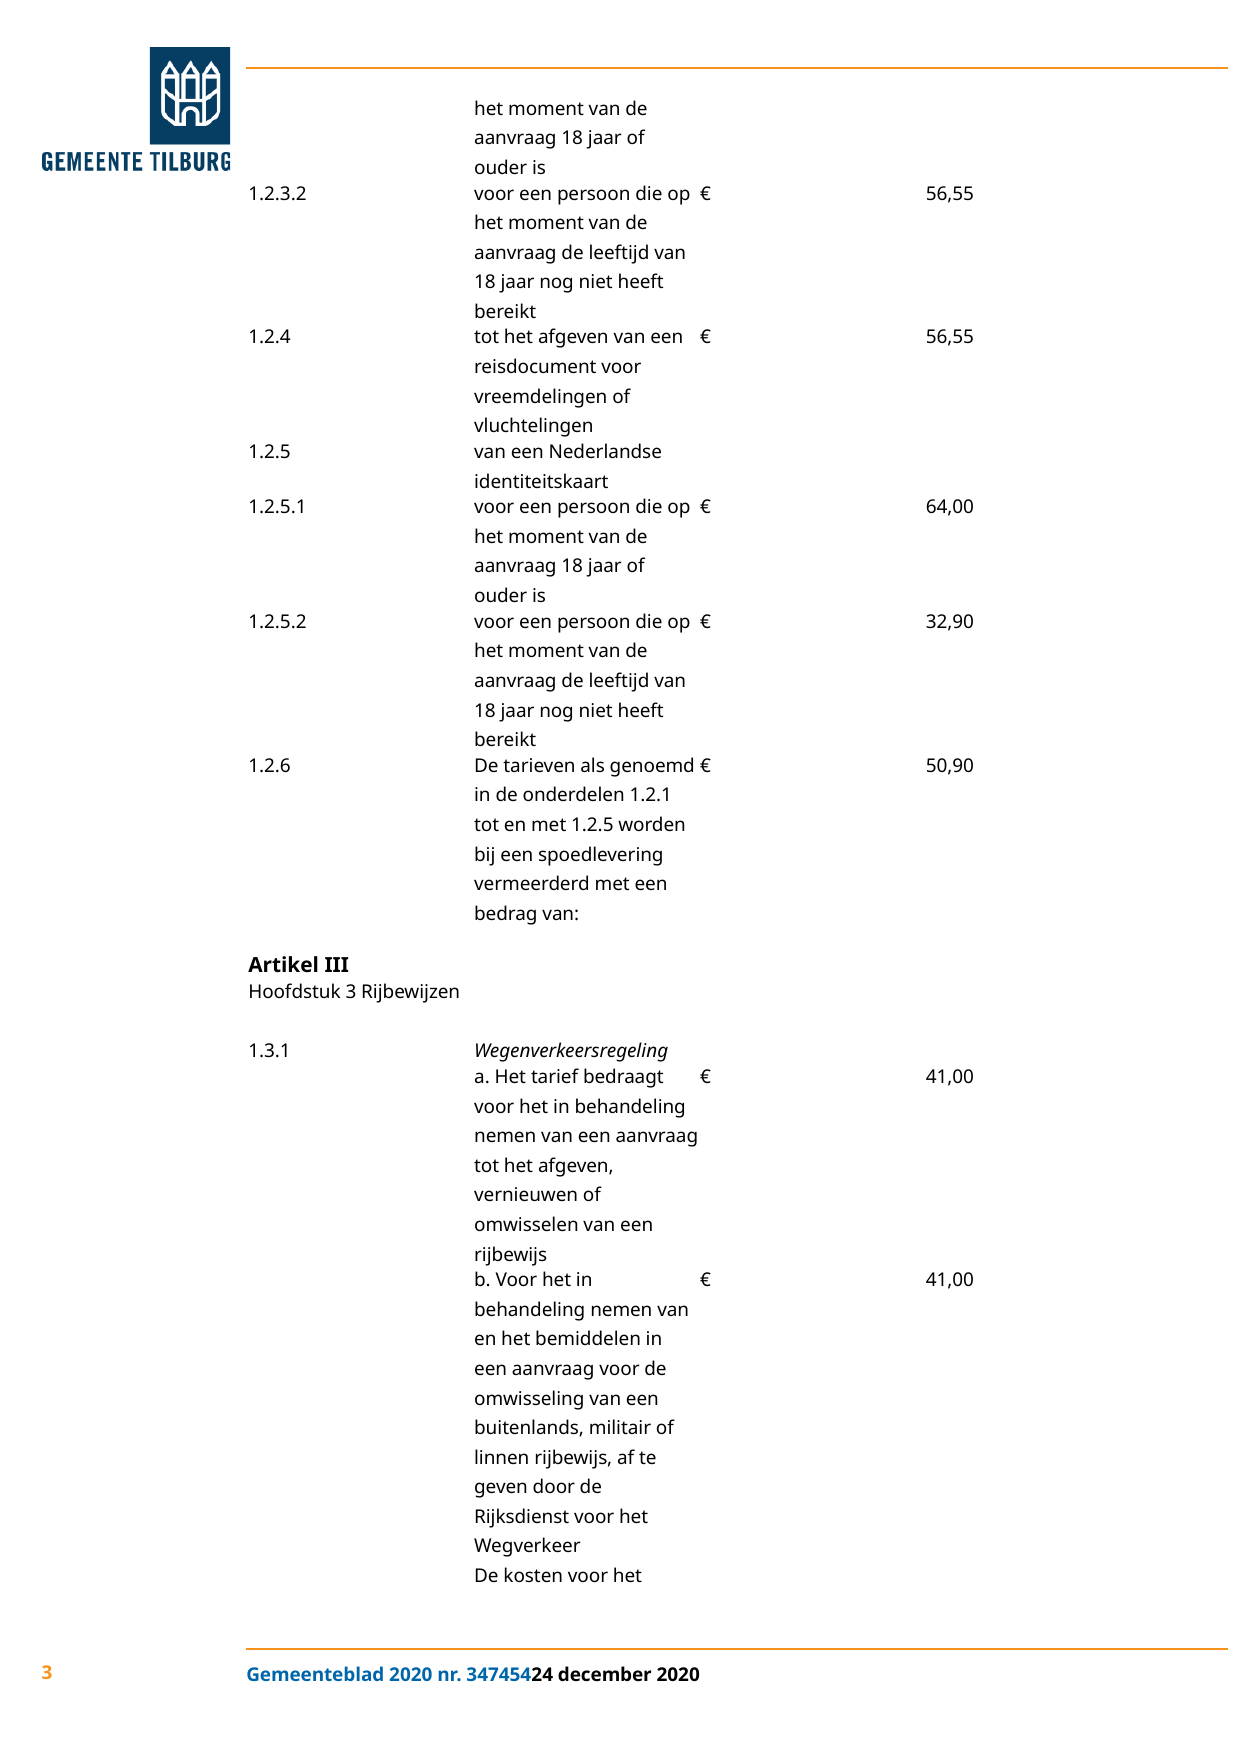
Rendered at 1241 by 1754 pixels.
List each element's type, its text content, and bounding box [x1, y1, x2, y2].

text Hoofdstuk 3 Rijbewijzen [248, 978, 1152, 1004]
table_cell voor een persoon die op het moment van de aanvraag de leeftijd van 18 jaar nog niet heeft bereikt [474, 608, 700, 752]
table_cell 50,90 [926, 752, 1152, 926]
table_cell [926, 95, 1152, 180]
table_cell 1.2.5.2 [248, 608, 474, 752]
table_cell tot het afgeven van een reisdocument voor vreemdelingen of vluchtelingen [474, 324, 700, 438]
table_cell De tarieven als genoemd in de onderdelen 1.2.1 tot en met 1.2.5 worden bij een spoedlevering vermeerderd met een bedrag van: [474, 752, 700, 926]
table_cell 32,90 [926, 608, 1152, 752]
table_cell 41,00 [926, 1266, 1152, 1588]
table_cell € [700, 1266, 926, 1588]
table_cell het moment van de aanvraag 18 jaar of ouder is [474, 95, 700, 180]
table_cell € [700, 494, 926, 608]
table_cell 41,00 [926, 1063, 1152, 1266]
table_cell 56,55 [926, 324, 1152, 438]
table_header [926, 1038, 1152, 1063]
table_cell 1.2.5 [248, 438, 474, 493]
table_header Wegenverkeersregeling [474, 1038, 700, 1063]
table_cell [700, 438, 926, 493]
table_cell € [700, 752, 926, 926]
table_cell 64,00 [926, 494, 1152, 608]
text Artikel III [248, 950, 1152, 978]
picture [41, 47, 231, 172]
table_cell € [700, 608, 926, 752]
table_cell [248, 1266, 474, 1588]
table_cell [248, 1063, 474, 1266]
table_cell 1.2.5.1 [248, 494, 474, 608]
table_cell van een Nederlandse identiteitskaart [474, 438, 700, 493]
table_cell voor een persoon die op het moment van de aanvraag 18 jaar of ouder is [474, 494, 700, 608]
table_cell 1.2.4 [248, 324, 474, 438]
table_cell [248, 95, 474, 180]
table_cell € [700, 1063, 926, 1266]
table_cell a. Het tarief bedraagt voor het in behandeling nemen van een aanvraag tot het afgeven, vernieuwen of omwisselen van een rijbewijs [474, 1063, 700, 1266]
table_header [700, 1038, 926, 1063]
table_cell [926, 438, 1152, 493]
table_cell b. Voor het in behandeling nemen van en het bemiddelen in een aanvraag voor de omwisseling van een buitenlands, militair of linnen rijbewijs, af te geven door de Rijksdienst voor het Wegverkeer De kosten voor het [474, 1266, 700, 1588]
table_cell [700, 95, 926, 180]
table_header 1.3.1 [248, 1038, 474, 1063]
table_cell 1.2.6 [248, 752, 474, 926]
table_cell 56,55 [926, 180, 1152, 324]
table_cell € [700, 324, 926, 438]
table_cell € [700, 180, 926, 324]
table_cell 1.2.3.2 [248, 180, 474, 324]
table_cell voor een persoon die op het moment van de aanvraag de leeftijd van 18 jaar nog niet heeft bereikt [474, 180, 700, 324]
